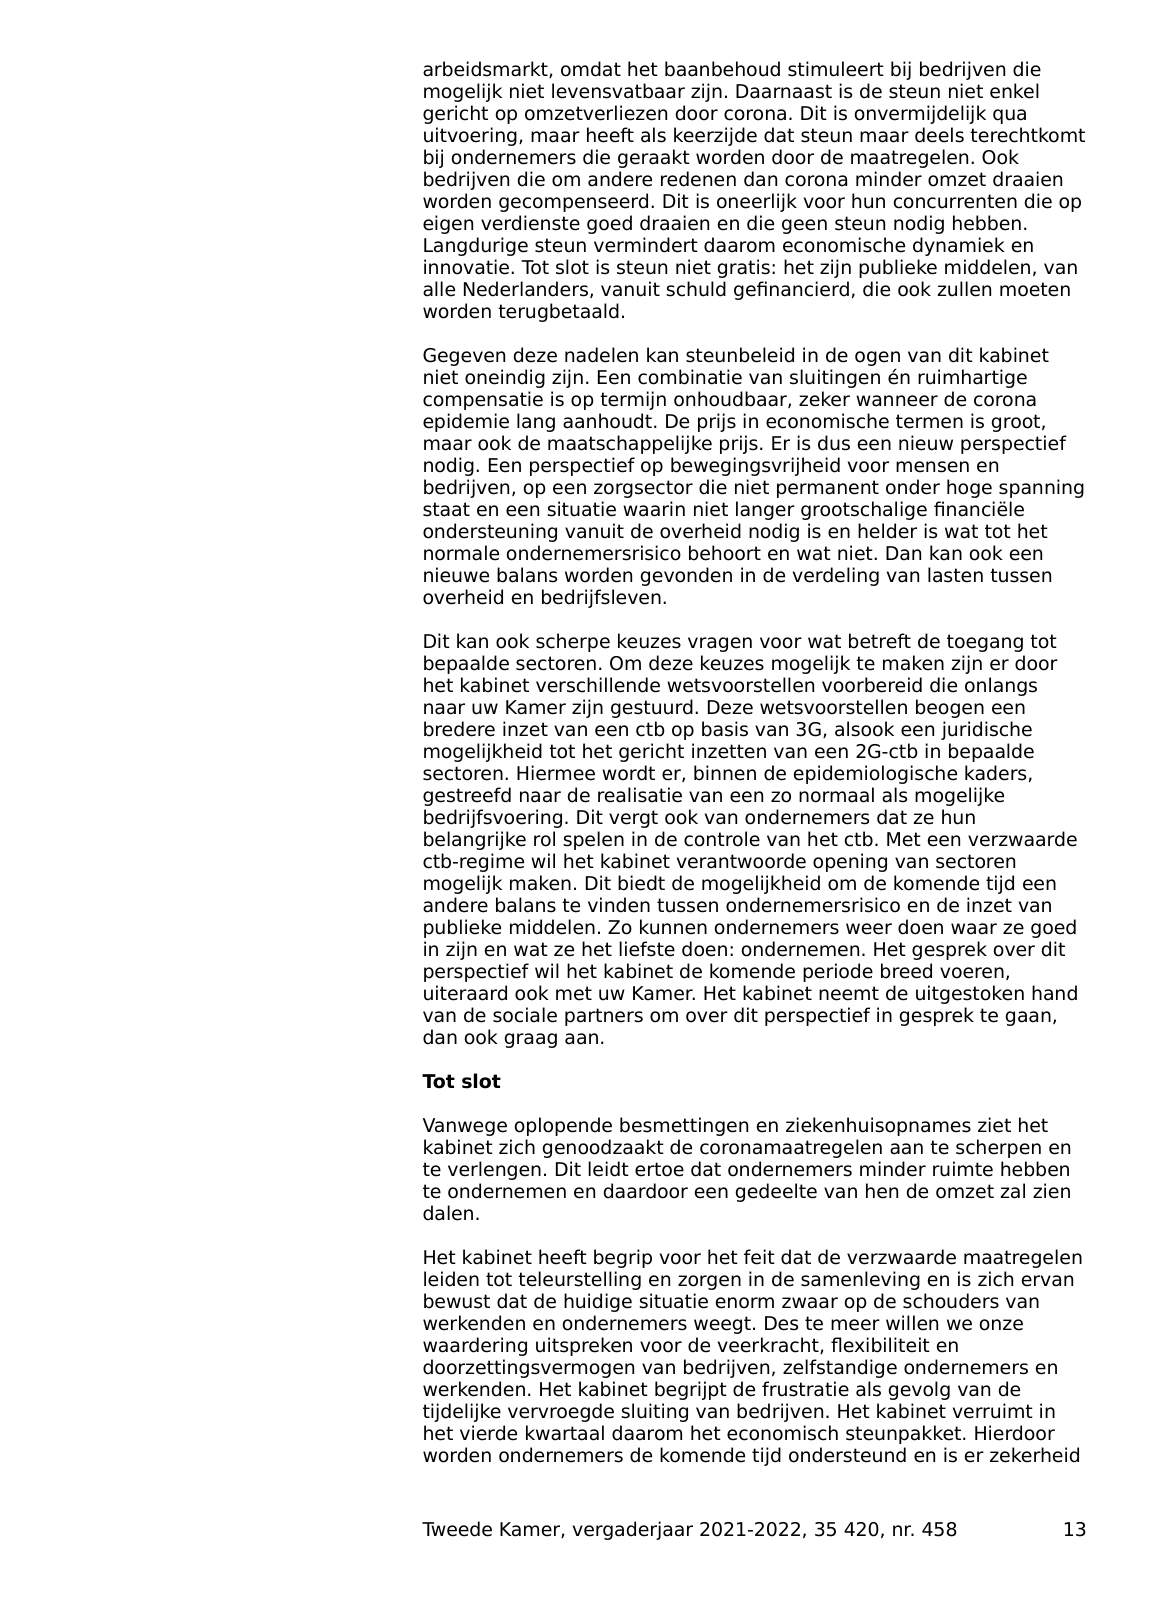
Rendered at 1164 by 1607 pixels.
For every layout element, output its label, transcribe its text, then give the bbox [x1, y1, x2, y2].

subtitle Tot slot [422, 1071, 1087, 1093]
text Dit kan ook scherpe keuzes vragen voor wat betreft de toegang tot bepaalde sectoren. Om deze keuzes mogelijk te maken zijn er door het kabinet verschillende wetsvoorstellen voorbereid die onlangs naar uw Kamer zijn gestuurd. Deze wetsvoorstellen beogen een bredere inzet van een ctb op basis van 3G, alsook een juridische mogelijkheid tot het gericht inzetten van een 2G-ctb in bepaalde sectoren. Hiermee wordt er, binnen de epidemiologische kaders, gestreefd naar de realisatie van een zo normaal als mogelijke bedrijfsvoering. Dit vergt ook van ondernemers dat ze hun belangrijke rol spelen in de controle van het ctb. Met een verzwaarde ctb-regime wil het kabinet verantwoorde opening van sectoren mogelijk maken. Dit biedt de mogelijkheid om de komende tijd een andere balans te vinden tussen ondernemersrisico en de inzet van publieke middelen. Zo kunnen ondernemers weer doen waar ze goed in zijn en wat ze het liefste doen: ondernemen. Het gesprek over dit perspectief wil het kabinet de komende periode breed voeren, uiteraard ook met uw Kamer. Het kabinet neemt de uitgestoken hand van de sociale partners om over dit perspectief in gesprek te gaan, dan ook graag aan. [422, 631, 1087, 1048]
text Gegeven deze nadelen kan steunbeleid in de ogen van dit kabinet niet oneindig zijn. Een combinatie van sluitingen én ruimhartige compensatie is op termijn onhoudbaar, zeker wanneer de corona epidemie lang aanhoudt. De prijs in economische termen is groot, maar ook de maatschappelijke prijs. Er is dus een nieuw perspectief nodig. Een perspectief op bewegingsvrijheid voor mensen en bedrijven, op een zorgsector die niet permanent onder hoge spanning staat en een situatie waarin niet langer grootschalige financiële ondersteuning vanuit de overheid nodig is en helder is wat tot het normale ondernemersrisico behoort en wat niet. Dan kan ook een nieuwe balans worden gevonden in de verdeling van lasten tussen overheid en bedrijfsleven. [422, 345, 1087, 609]
text Het kabinet heeft begrip voor het feit dat de verzwaarde maatregelen leiden tot teleurstelling en zorgen in de samenleving en is zich ervan bewust dat de huidige situatie enorm zwaar op de schouders van werkenden en ondernemers weegt. Des te meer willen we onze waardering uitspreken voor de veerkracht, flexibiliteit en doorzettingsvermogen van bedrijven, zelfstandige ondernemers en werkenden. Het kabinet begrijpt de frustratie als gevolg van de tijdelijke vervroegde sluiting van bedrijven. Het kabinet verruimt in het vierde kwartaal daarom het economisch steunpakket. Hierdoor worden ondernemers de komende tijd ondersteund en is er zekerheid [422, 1247, 1087, 1467]
text Vanwege oplopende besmettingen en ziekenhuisopnames ziet het kabinet zich genoodzaakt de coronamaatregelen aan te scherpen en te verlengen. Dit leidt ertoe dat ondernemers minder ruimte hebben te ondernemen en daardoor een gedeelte van hen de omzet zal zien dalen. [422, 1115, 1087, 1225]
text arbeidsmarkt, omdat het baanbehoud stimuleert bij bedrijven die mogelijk niet levensvatbaar zijn. Daarnaast is de steun niet enkel gericht op omzetverliezen door corona. Dit is onvermijdelijk qua uitvoering, maar heeft als keerzijde dat steun maar deels terechtkomt bij ondernemers die geraakt worden door de maatregelen. Ook bedrijven die om andere redenen dan corona minder omzet draaien worden gecompenseerd. Dit is oneerlijk voor hun concurrenten die op eigen verdienste goed draaien en die geen steun nodig hebben. Langdurige steun vermindert daarom economische dynamiek en innovatie. Tot slot is steun niet gratis: het zijn publieke middelen, van alle Nederlanders, vanuit schuld gefinancierd, die ook zullen moeten worden terugbetaald. [422, 59, 1087, 323]
